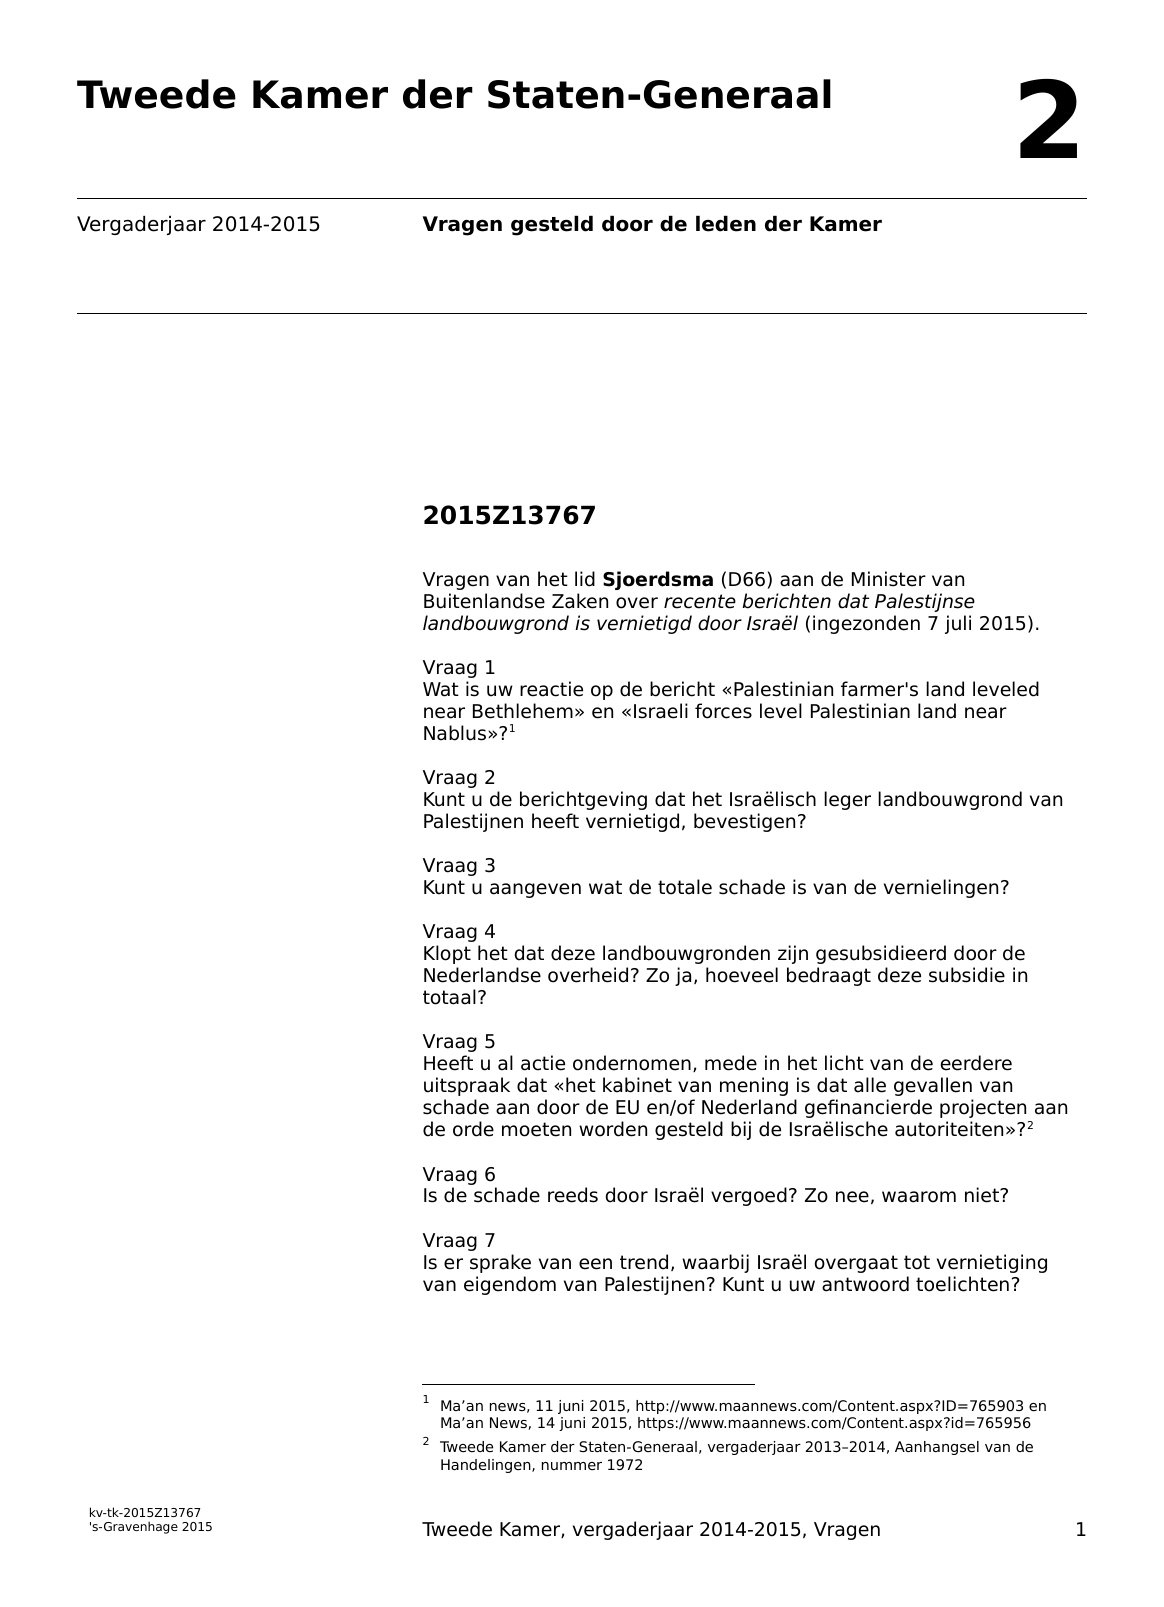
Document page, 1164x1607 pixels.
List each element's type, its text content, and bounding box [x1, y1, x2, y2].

text Ma’an news, 11 juni 2015, http://www.maannews.com/Content.aspx?ID=765903 en Ma’an News, 14 juni 2015, https://www.maannews.com/Content.aspx?id=765956 [422, 1393, 1087, 1432]
text Vraag 5 [422, 1031, 1087, 1053]
table_cell Vragen gesteld door de leden der Kamer [422, 199, 1087, 313]
table_cell Vergaderjaar 2014-2015 [77, 199, 422, 313]
text Vraag 4 [422, 921, 1087, 943]
text Wat is uw reactie op de bericht «Palestinian farmer's land leveled near Bethlehem» en «Israeli forces level Palestinian land near Nablus»? [422, 679, 1087, 745]
text Kunt u de berichtgeving dat het Israëlisch leger landbouwgrond van Palestijnen heeft vernietigd, bevestigen? [422, 789, 1087, 833]
text Is er sprake van een trend, waarbij Israël overgaat tot vernietiging van eigendom van Palestijnen? Kunt u uw antwoord toelichten? [422, 1252, 1087, 1296]
text 2015Z13767 [422, 501, 1087, 531]
text Kunt u aangeven wat de totale schade is van de vernielingen? [422, 877, 1087, 899]
text Klopt het dat deze landbouwgronden zijn gesubsidieerd door de Nederlandse overheid? Zo ja, hoeveel bedraagt deze subsidie in totaal? [422, 943, 1087, 1009]
text Vraag 6 [422, 1163, 1087, 1185]
table_header Tweede Kamer der Staten-Generaal [77, 59, 886, 198]
text kv-tk-2015Z13767 [88, 1506, 323, 1520]
text Vraag 3 [422, 855, 1087, 877]
text 's-Gravenhage 2015 [88, 1520, 323, 1534]
text Heeft u al actie ondernomen, mede in het licht van de eerdere uitspraak dat «het kabinet van mening is dat alle gevallen van schade aan door de EU en/of Nederland gefinancierde projecten aan de orde moeten worden gesteld bij de Israëlische autoriteiten»? [422, 1053, 1087, 1141]
text Vraag 1 [422, 657, 1087, 679]
table_header 2 [886, 59, 1087, 198]
text Vragen van het lid Sjoerdsma (D66) aan de Minister van Buitenlandse Zaken over recente berichten dat Palestijnse landbouwgrond is vernietigd door Israël (ingezonden 7 juli 2015). [422, 569, 1087, 635]
text Vraag 2 [422, 767, 1087, 789]
text Is de schade reeds door Israël vergoed? Zo nee, waarom niet? [422, 1185, 1087, 1207]
text Tweede Kamer der Staten-Generaal, vergaderjaar 2013–2014, Aanhangsel van de Handelingen, nummer 1972 [422, 1435, 1087, 1474]
text Vraag 7 [422, 1229, 1087, 1252]
